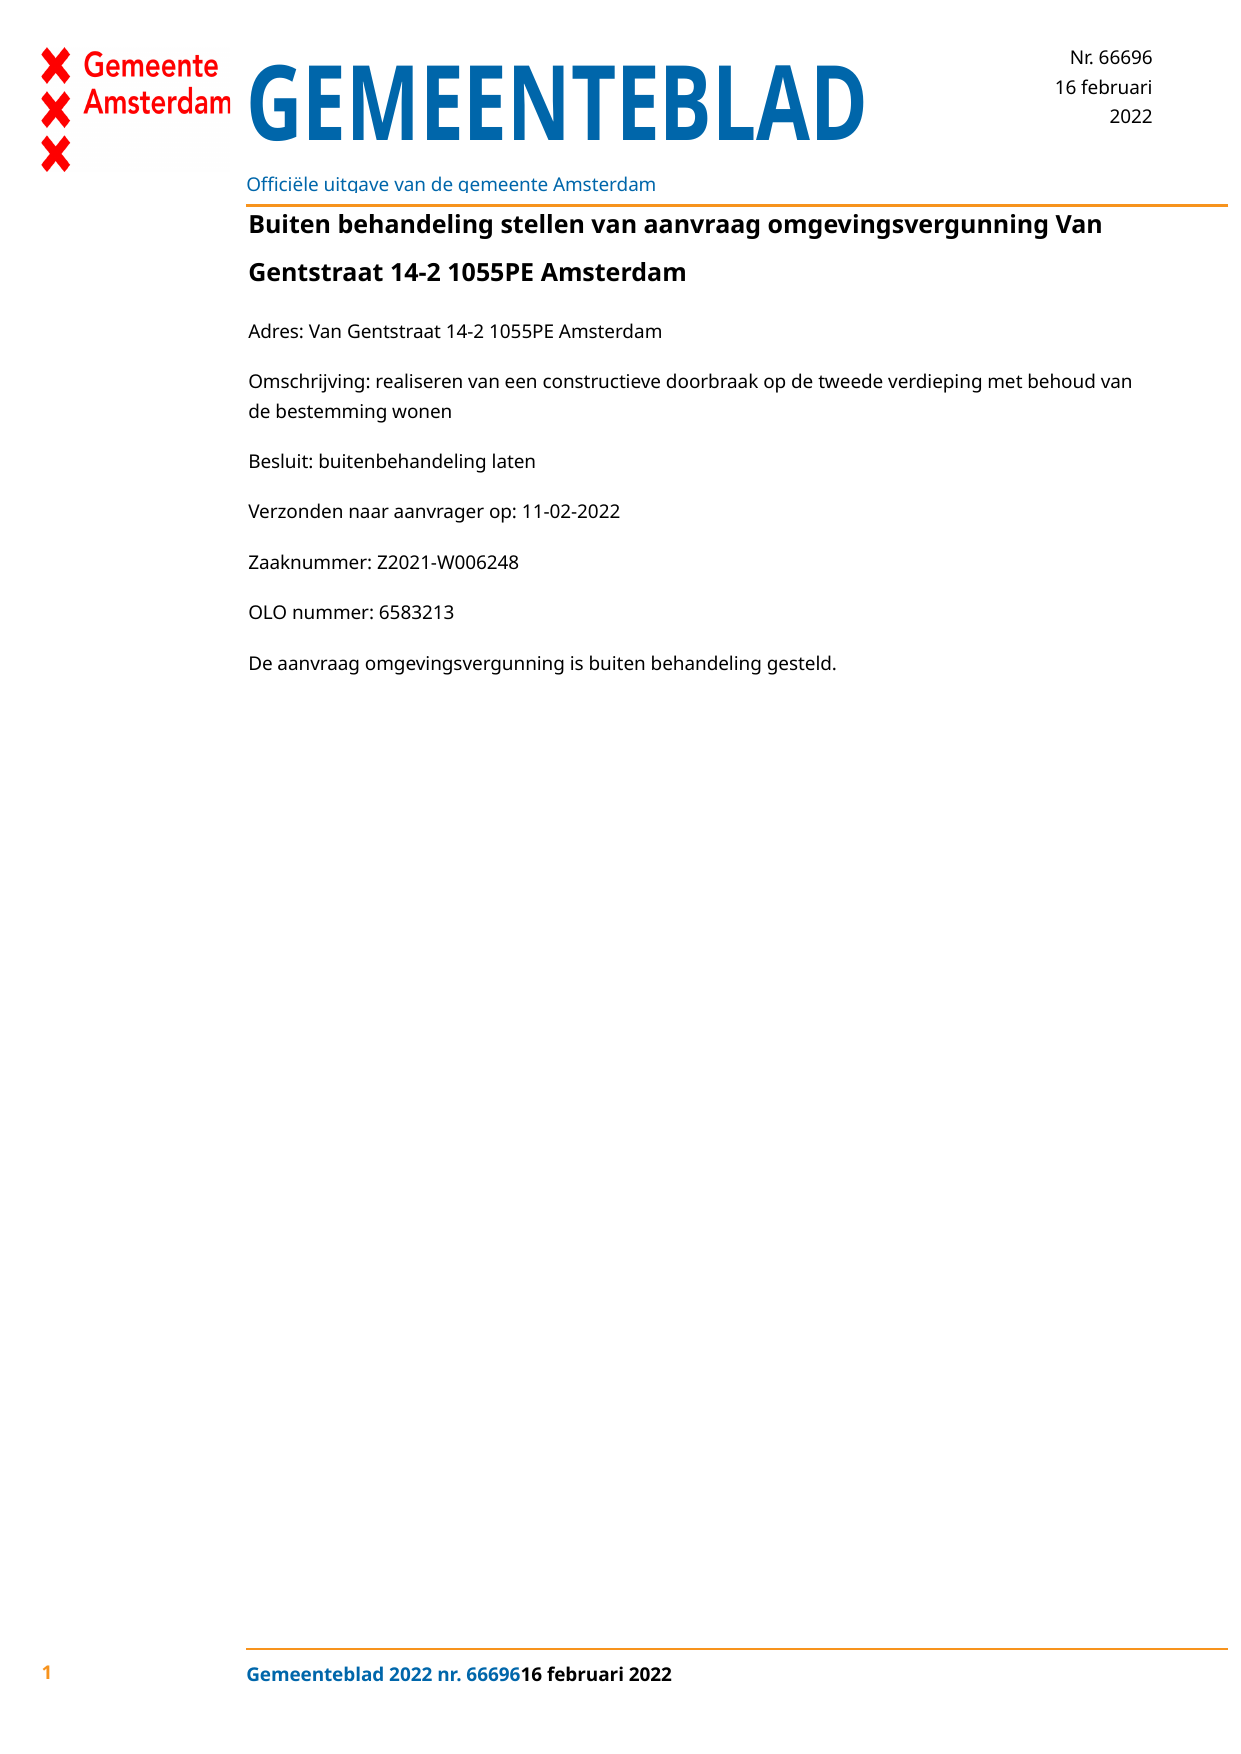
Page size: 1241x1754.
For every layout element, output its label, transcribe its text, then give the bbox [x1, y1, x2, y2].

text OLO nummer: 6583213 [248, 599, 1152, 625]
text Zaaknummer: Z2021-W006248 [248, 549, 1152, 575]
text Besluit: buitenbehandeling laten [248, 448, 1152, 474]
text De aanvraag omgevingsvergunning is buiten behandeling gesteld. [248, 650, 1152, 676]
text Omschrijving: realiseren van een constructieve doorbraak op de tweede verdieping met behoud van de bestemming wonen [248, 368, 1152, 424]
text Adres: Van Gentstraat 14-2 1055PE Amsterdam [248, 318, 1152, 344]
text Verzonden naar aanvrager op: 11-02-2022 [248, 499, 1152, 524]
text Buiten behandeling stellen van aanvraag omgevingsvergunning Van Gentstraat 14-2 1055PE Amsterdam [248, 207, 1152, 288]
picture [41, 47, 231, 172]
